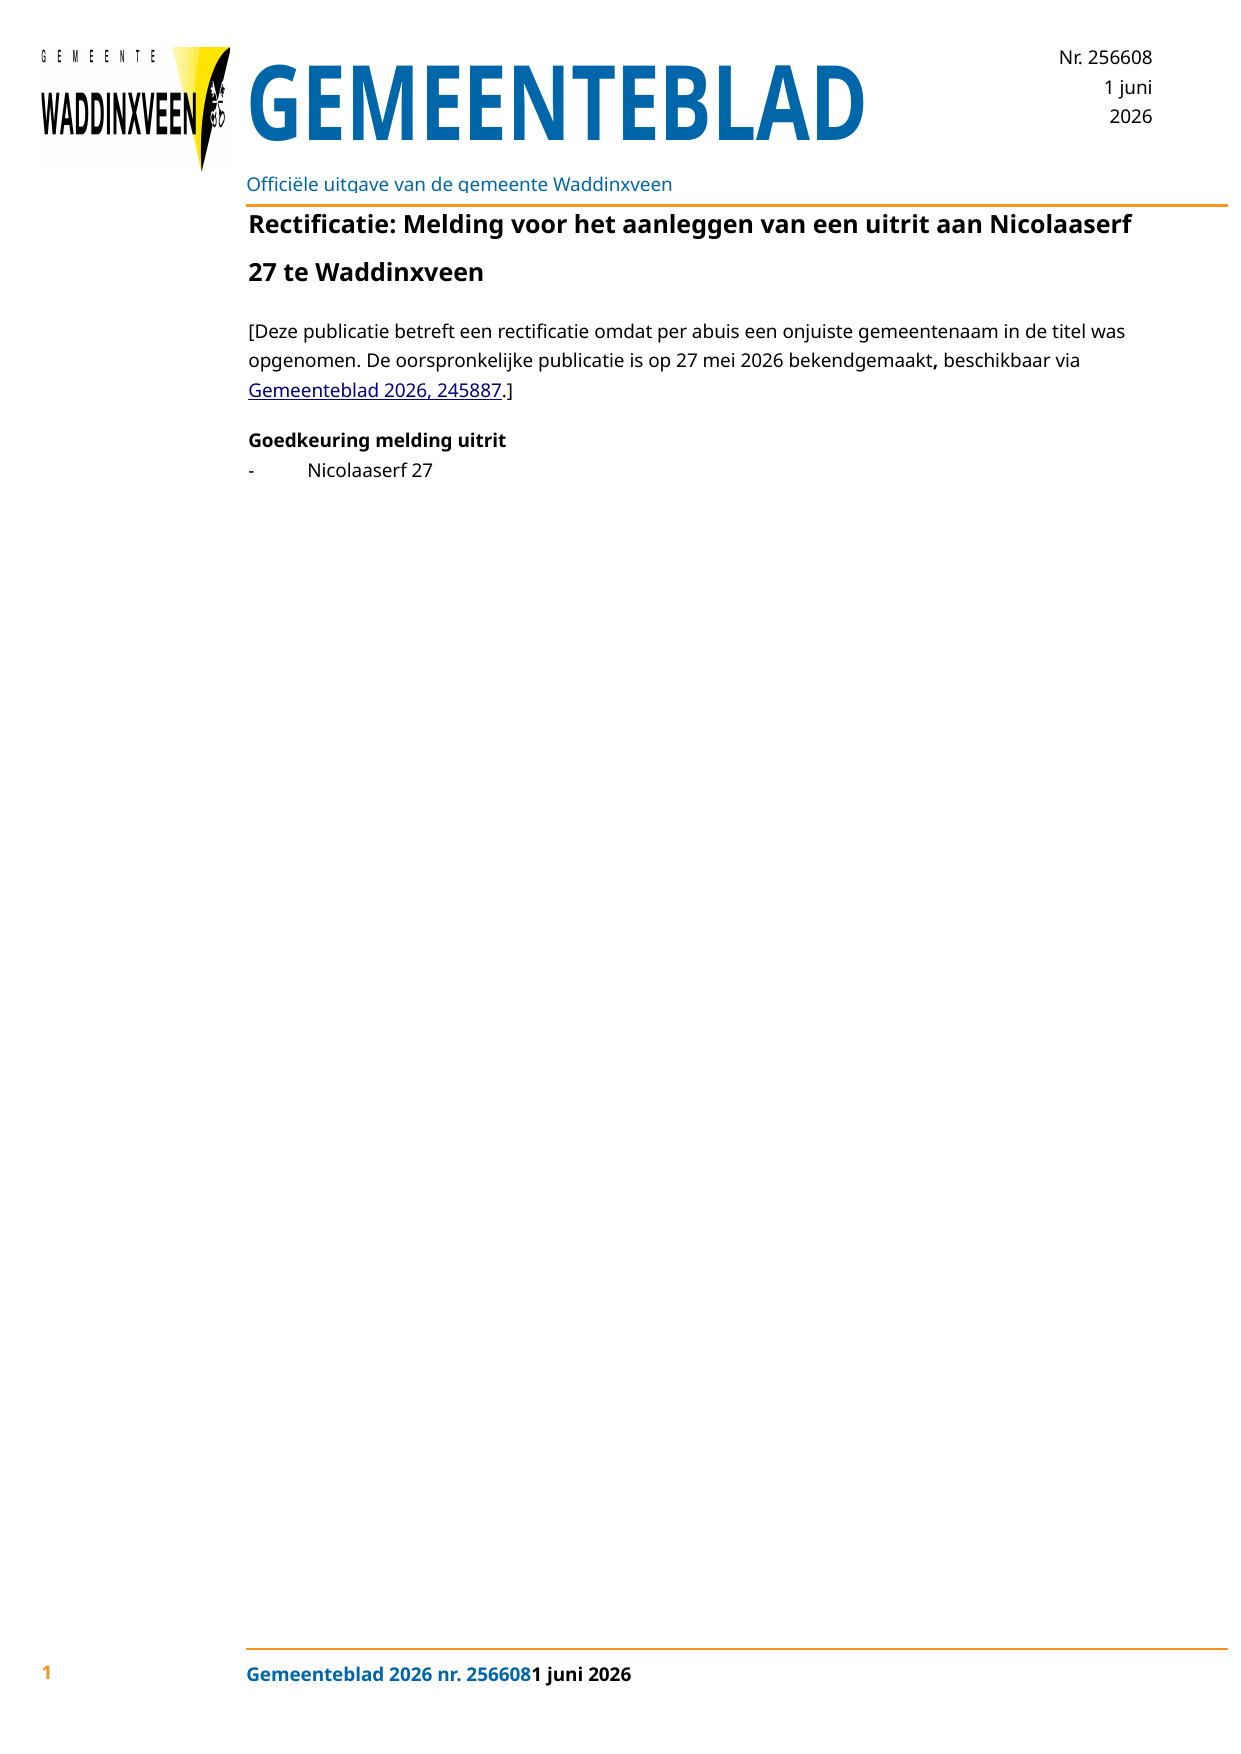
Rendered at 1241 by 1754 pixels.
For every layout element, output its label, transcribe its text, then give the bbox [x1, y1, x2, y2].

text [Deze publicatie betreft een rectificatie omdat per abuis een onjuiste gemeentenaam in de titel was opgenomen. De oorspronkelijke publicatie is op 27 mei 2026 bekendgemaakt, beschikbaar via Gemeenteblad 2026, 245887.] [248, 318, 1152, 403]
text Rectificatie: Melding voor het aanleggen van een uitrit aan Nicolaaserf 27 te Waddinxveen [248, 207, 1152, 288]
text Goedkeuring melding uitrit [248, 427, 1152, 453]
picture [41, 47, 231, 172]
list Nicolaaserf 27 [248, 457, 1152, 483]
